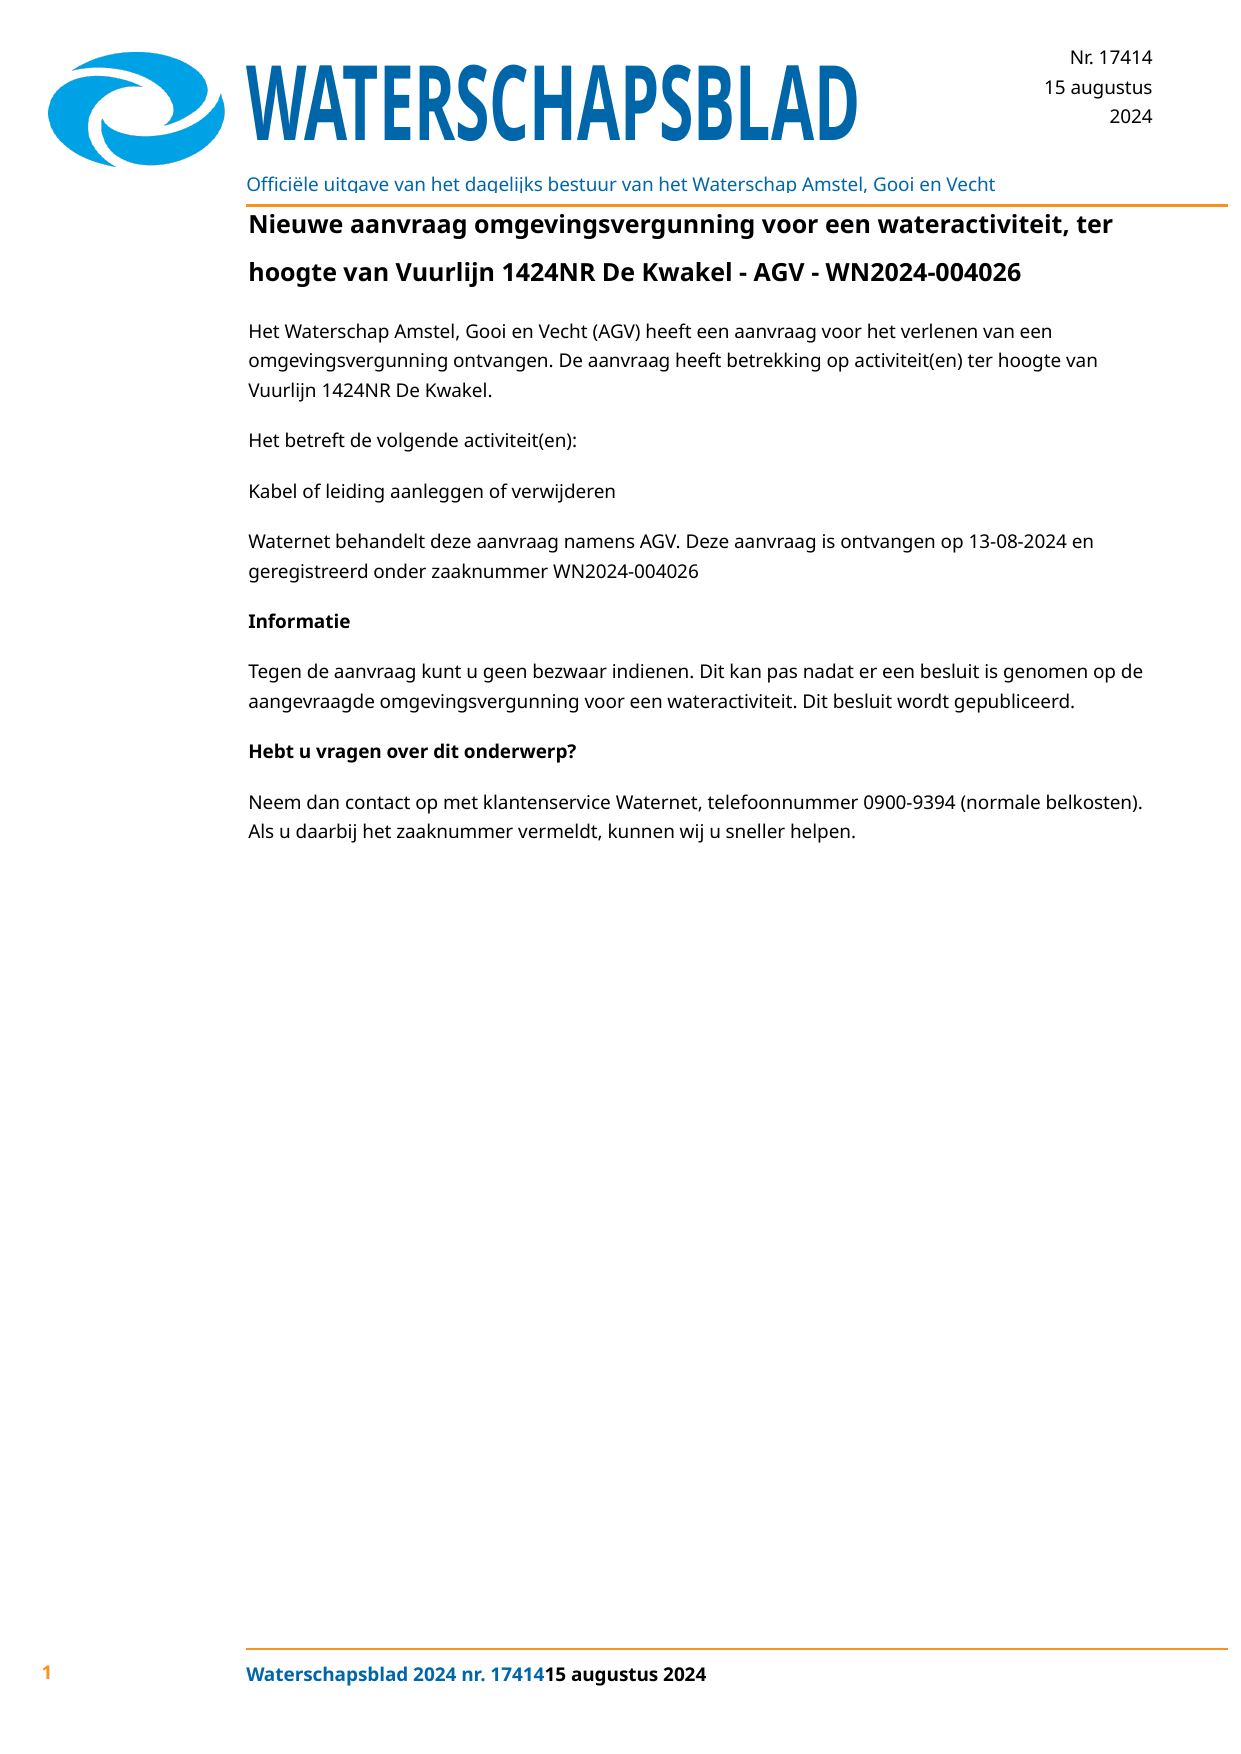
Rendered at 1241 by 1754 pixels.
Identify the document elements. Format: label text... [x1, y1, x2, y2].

text Het betreft de volgende activiteit(en): [248, 427, 1152, 453]
text Nieuwe aanvraag omgevingsvergunning voor een wateractiviteit, ter hoogte van Vuurlijn 1424NR De Kwakel - AGV - WN2024-004026 [248, 207, 1152, 288]
text Informatie [248, 608, 1152, 634]
text Het Waterschap Amstel, Gooi en Vecht (AGV) heeft een aanvraag voor het verlenen van een omgevingsvergunning ontvangen. De aanvraag heeft betrekking op activiteit(en) ter hoogte van Vuurlijn 1424NR De Kwakel. [248, 318, 1152, 403]
text Waternet behandelt deze aanvraag namens AGV. Deze aanvraag is ontvangen op 13-08-2024 en geregistreerd onder zaaknummer WN2024-004026 [248, 528, 1152, 584]
text Kabel of leiding aanleggen of verwijderen [248, 478, 1152, 504]
text Hebt u vragen over dit onderwerp? [248, 739, 1152, 764]
text Tegen de aanvraag kunt u geen bezwaar indienen. Dit kan pas nadat er een besluit is genomen op de aangevraagde omgevingsvergunning voor een wateractiviteit. Dit besluit wordt gepubliceerd. [248, 659, 1152, 714]
text Neem dan contact op met klantenservice Waternet, telefoonnummer 0900-9394 (normale belkosten). Als u daarbij het zaaknummer vermeldt, kunnen wij u sneller helpen. [248, 789, 1152, 844]
picture [41, 47, 231, 172]
